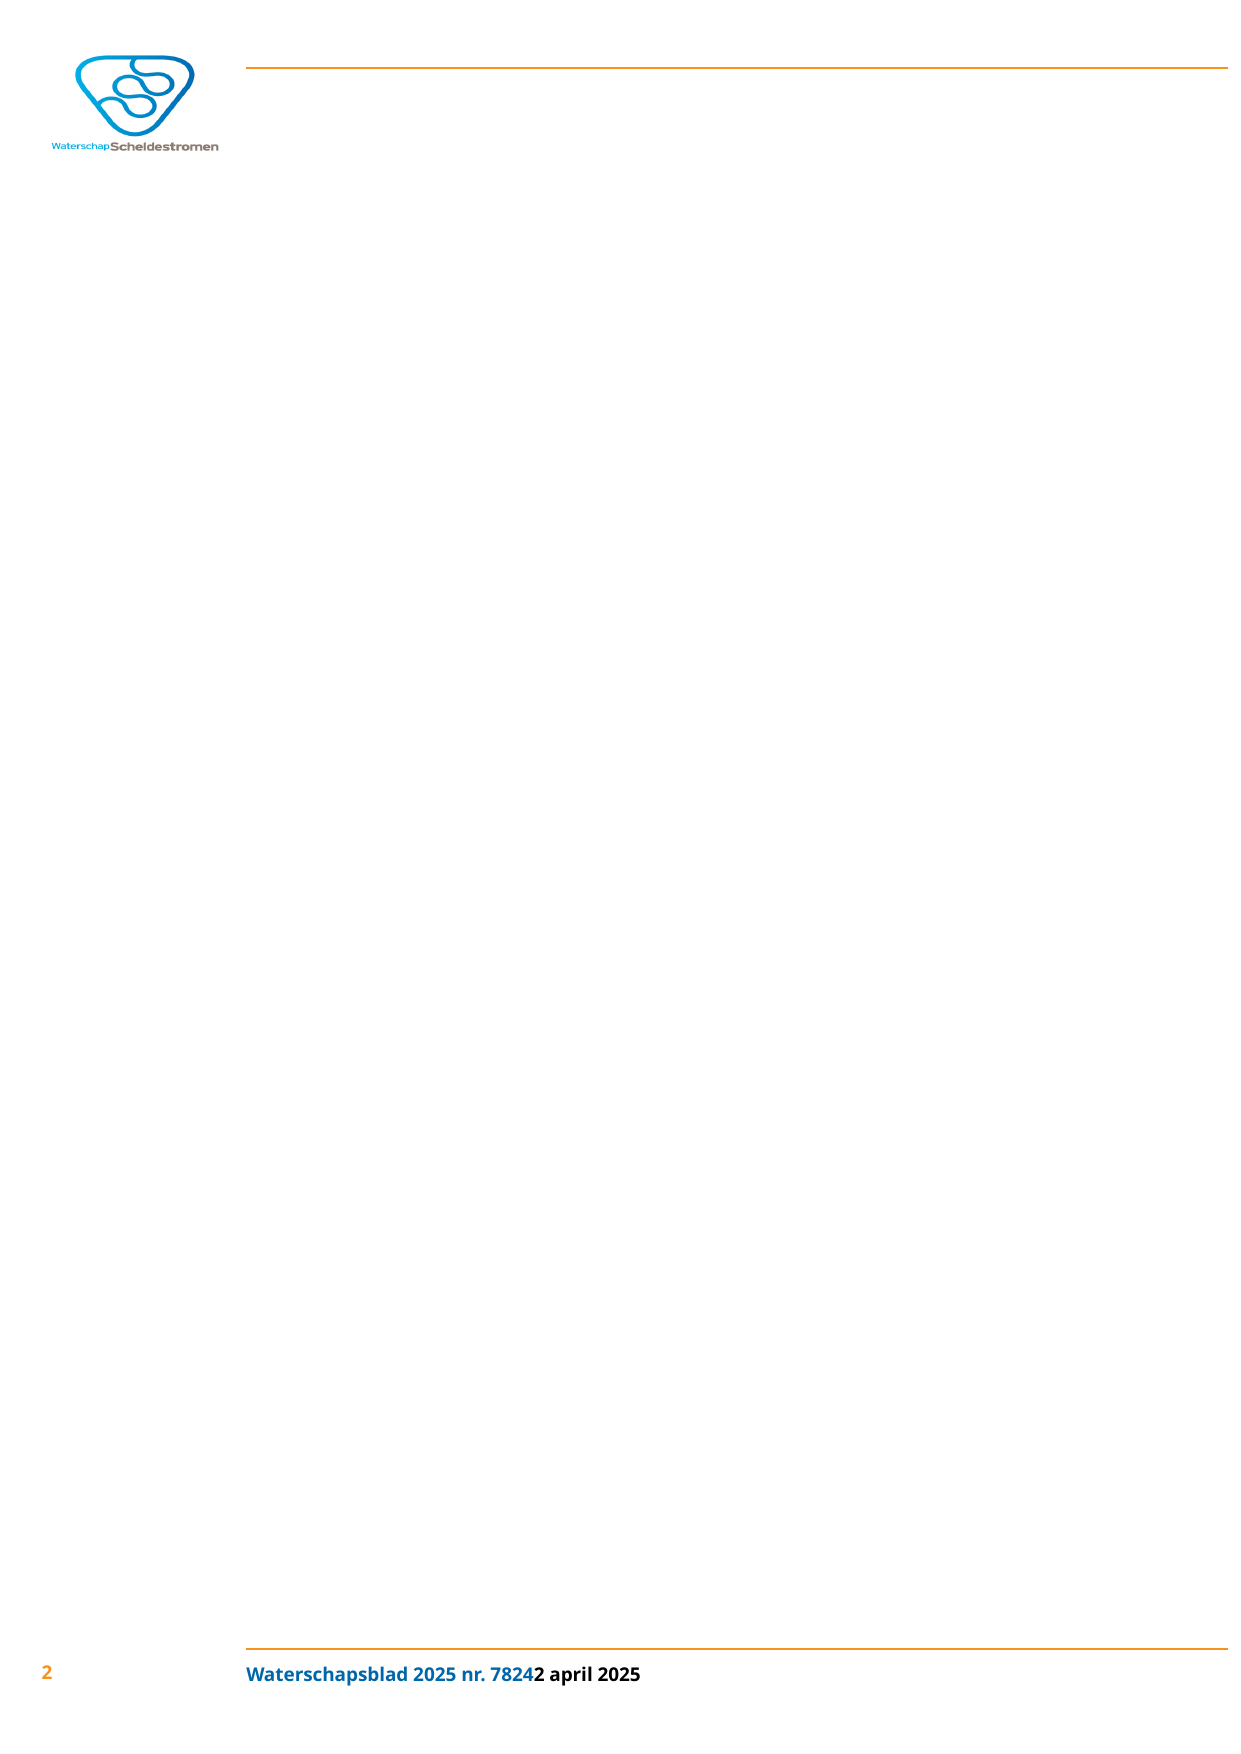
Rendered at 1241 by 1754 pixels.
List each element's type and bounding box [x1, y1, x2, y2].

picture [41, 47, 231, 172]
